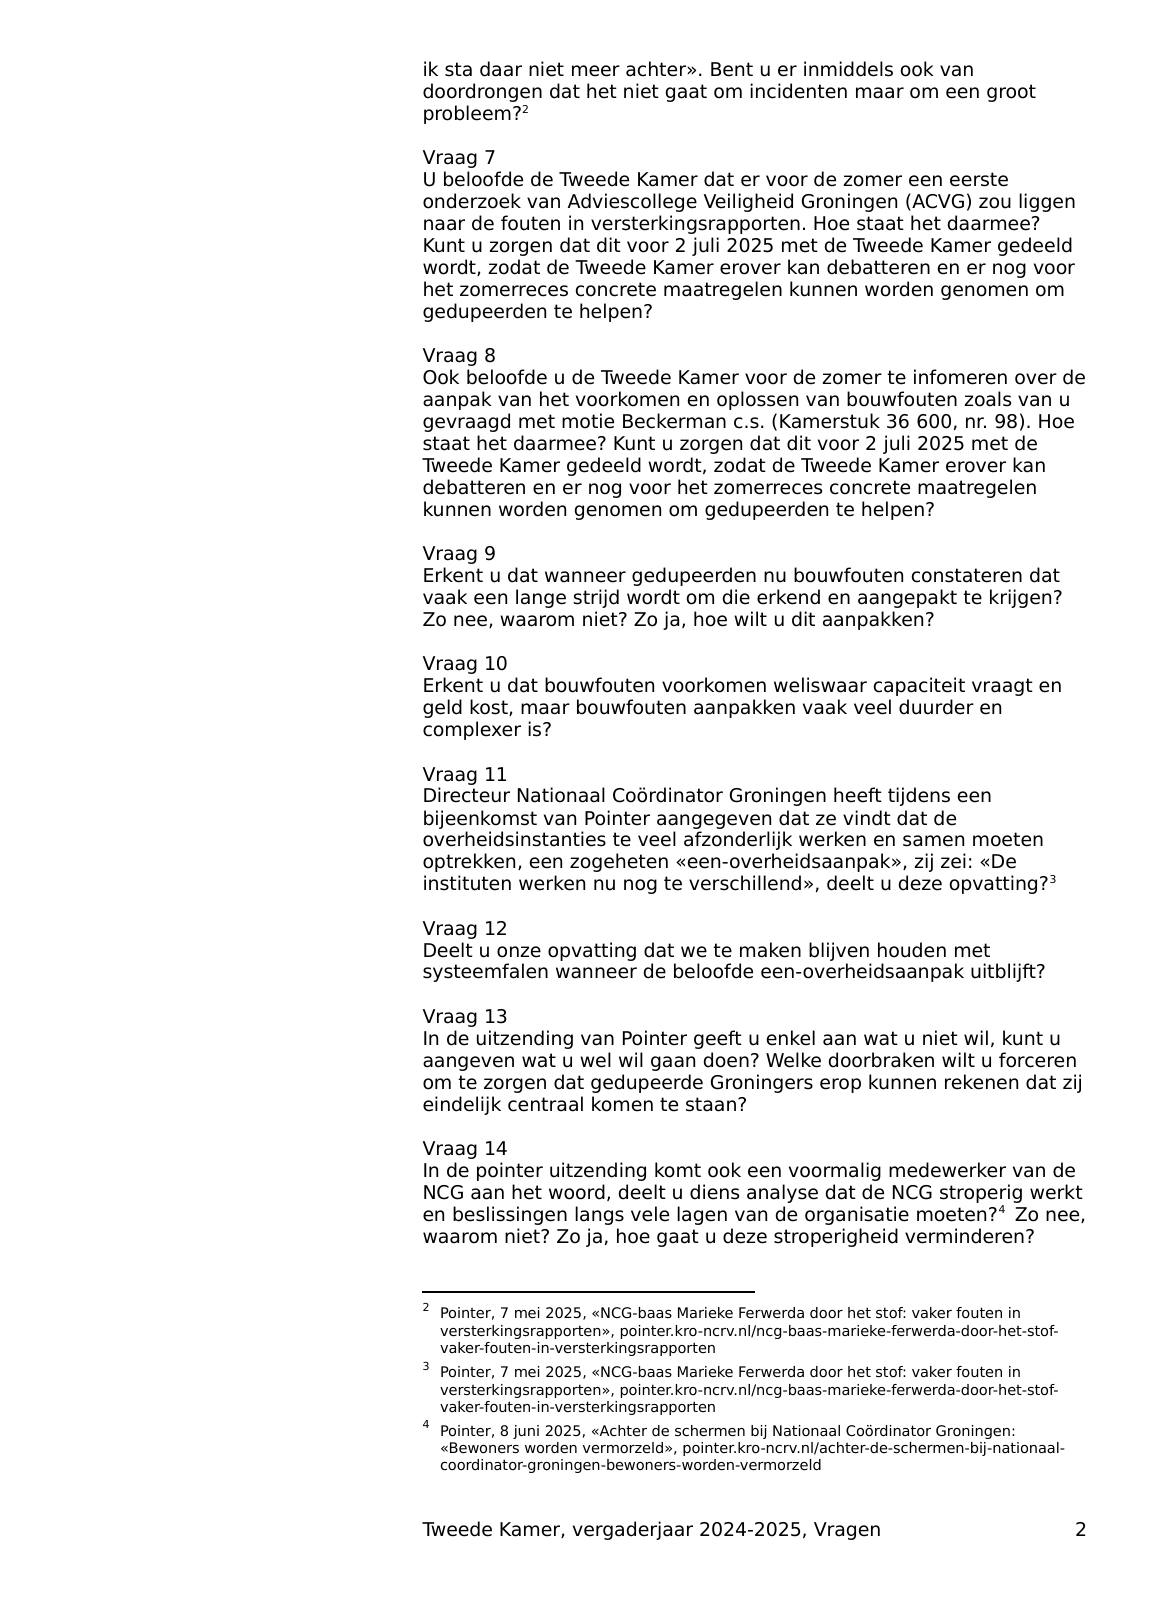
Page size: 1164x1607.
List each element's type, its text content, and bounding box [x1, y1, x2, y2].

text Ook beloofde u de Tweede Kamer voor de zomer te infomeren over de aanpak van het voorkomen en oplossen van bouwfouten zoals van u gevraagd met motie Beckerman c.s. (Kamerstuk 36 600, nr. 98). Hoe staat het daarmee? Kunt u zorgen dat dit voor 2 juli 2025 met de Tweede Kamer gedeeld wordt, zodat de Tweede Kamer erover kan debatteren en er nog voor het zomerreces concrete maatregelen kunnen worden genomen om gedupeerden te helpen? [422, 367, 1087, 521]
text Pointer, 7 mei 2025, «NCG-baas Marieke Ferwerda door het stof: vaker fouten in versterkingsrapporten», pointer.kro-ncrv.nl/ncg-baas-marieke-ferwerda-door-het-stof-vaker-fouten-in-versterkingsrapporten [422, 1360, 1087, 1416]
text Vraag 13 [422, 1006, 1087, 1028]
text Deelt u onze opvatting dat we te maken blijven houden met systeemfalen wanneer de beloofde een-overheidsaanpak uitblijft? [422, 939, 1087, 983]
text U beloofde de Tweede Kamer dat er voor de zomer een eerste onderzoek van Adviescollege Veiligheid Groningen (ACVG) zou liggen naar de fouten in versterkingsrapporten. Hoe staat het daarmee? Kunt u zorgen dat dit voor 2 juli 2025 met de Tweede Kamer gedeeld wordt, zodat de Tweede Kamer erover kan debatteren en er nog voor het zomerreces concrete maatregelen kunnen worden genomen om gedupeerden te helpen? [422, 169, 1087, 323]
text Erkent u dat wanneer gedupeerden nu bouwfouten constateren dat vaak een lange strijd wordt om die erkend en aangepakt te krijgen? Zo nee, waarom niet? Zo ja, hoe wilt u dit aanpakken? [422, 565, 1087, 631]
text In de uitzending van Pointer geeft u enkel aan wat u niet wil, kunt u aangeven wat u wel wil gaan doen? Welke doorbraken wilt u forceren om te zorgen dat gedupeerde Groningers erop kunnen rekenen dat zij eindelijk centraal komen te staan? [422, 1028, 1087, 1116]
text In de pointer uitzending komt ook een voormalig medewerker van de NCG aan het woord, deelt u diens analyse dat de NCG stroperig werkt en beslissingen langs vele lagen van de organisatie moeten? Zo nee, waarom niet? Zo ja, hoe gaat u deze stroperigheid verminderen? [422, 1160, 1087, 1248]
text Vraag 10 [422, 653, 1087, 675]
text Vraag 8 [422, 345, 1087, 367]
text Vraag 11 [422, 763, 1087, 785]
text Vraag 7 [422, 147, 1087, 169]
text ik sta daar niet meer achter». Bent u er inmiddels ook van doordrongen dat het niet gaat om incidenten maar om een groot probleem? [422, 59, 1087, 125]
text Pointer, 8 juni 2025, «Achter de schermen bij Nationaal Coördinator Groningen: «Bewoners worden vermorzeld», pointer.kro-ncrv.nl/achter-de-schermen-bij-nationaal-coordinator-groningen-bewoners-worden-vermorzeld [422, 1418, 1087, 1474]
text Erkent u dat bouwfouten voorkomen weliswaar capaciteit vraagt en geld kost, maar bouwfouten aanpakken vaak veel duurder en complexer is? [422, 675, 1087, 741]
text Vraag 14 [422, 1138, 1087, 1160]
text Vraag 9 [422, 543, 1087, 565]
text Pointer, 7 mei 2025, «NCG-baas Marieke Ferwerda door het stof: vaker fouten in versterkingsrapporten», pointer.kro-ncrv.nl/ncg-baas-marieke-ferwerda-door-het-stof-vaker-fouten-in-versterkingsrapporten [422, 1301, 1087, 1357]
text Vraag 12 [422, 917, 1087, 939]
text Directeur Nationaal Coördinator Groningen heeft tijdens een bijeenkomst van Pointer aangegeven dat ze vindt dat de overheidsinstanties te veel afzonderlijk werken en samen moeten optrekken, een zogeheten «een-overheidsaanpak», zij zei: «De instituten werken nu nog te verschillend», deelt u deze opvatting? [422, 785, 1087, 895]
